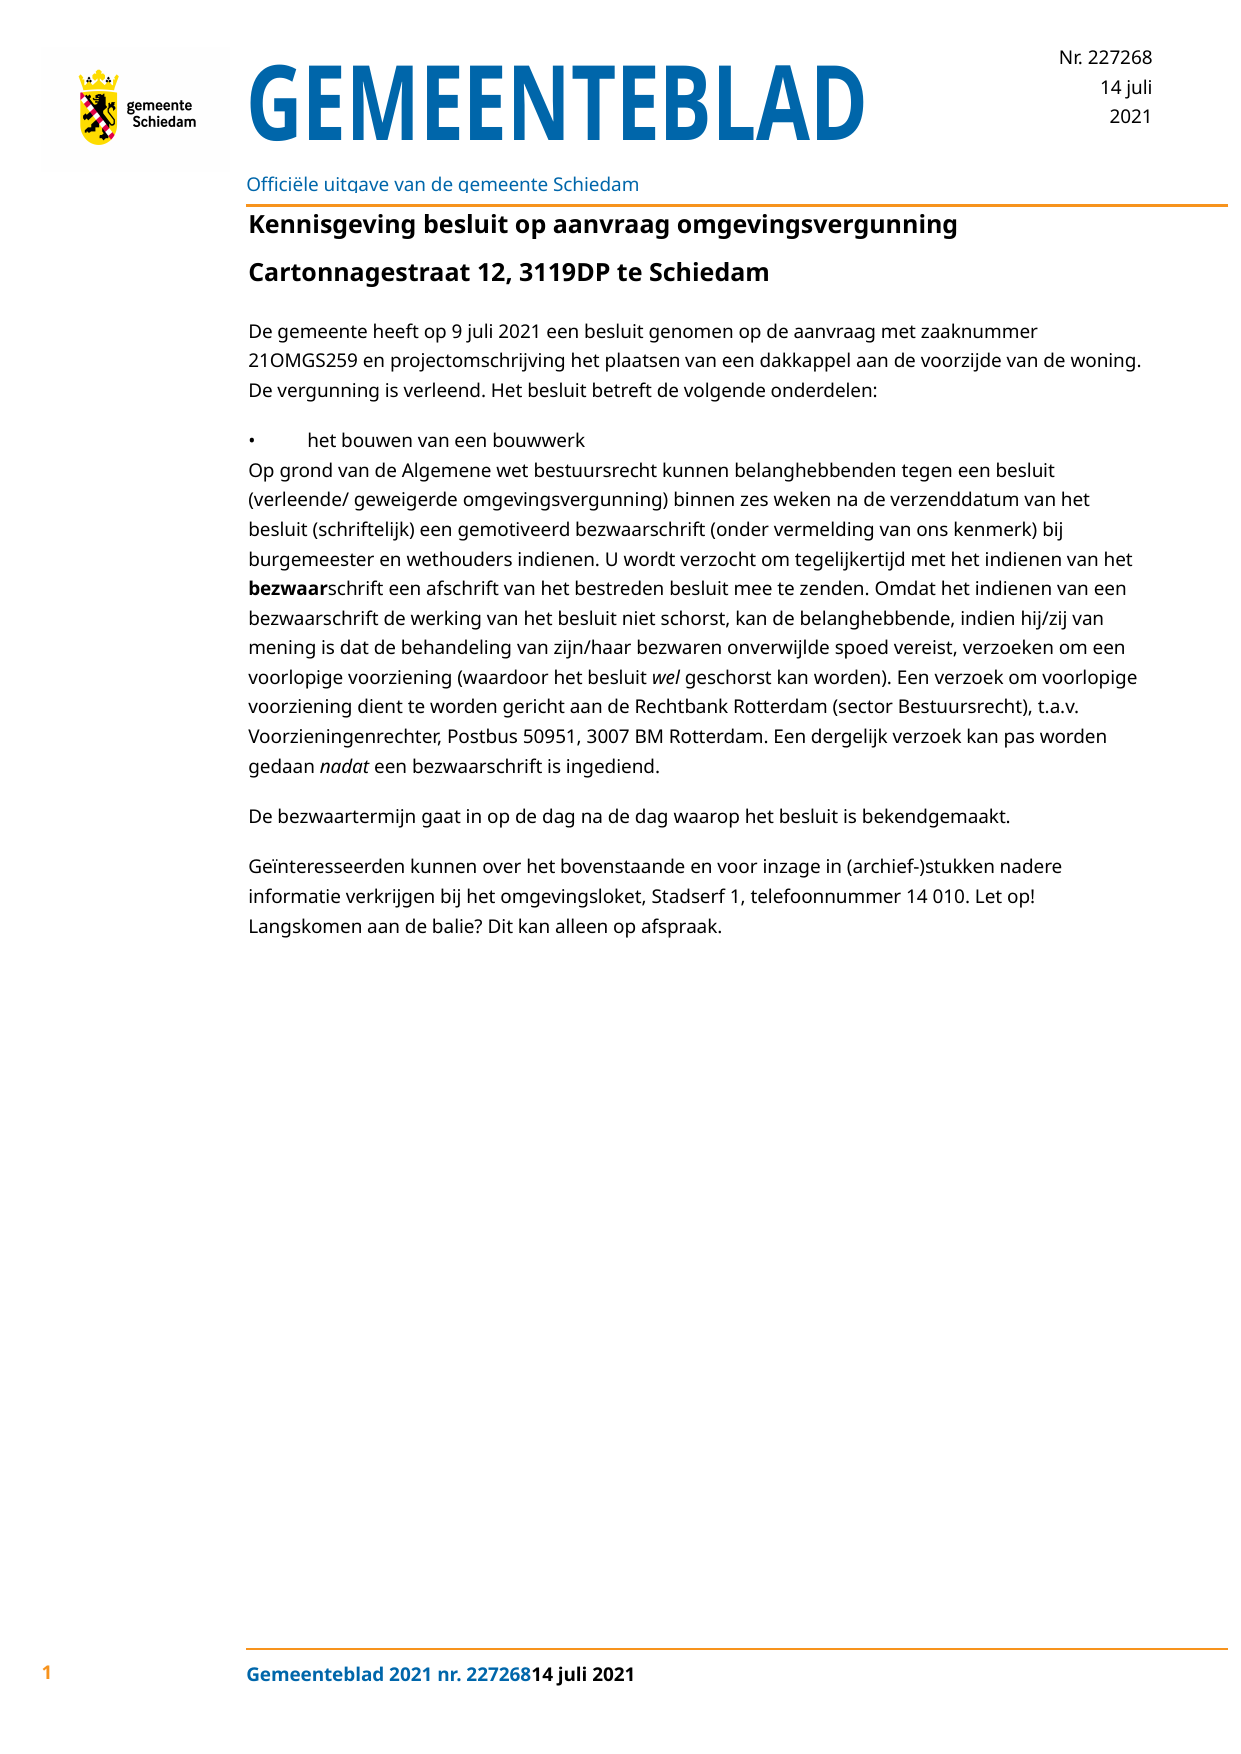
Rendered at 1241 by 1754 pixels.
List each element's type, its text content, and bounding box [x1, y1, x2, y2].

text Geïnteresseerden kunnen over het bovenstaande en voor inzage in (archief-)stukken nadere informatie verkrijgen bij het omgevingsloket, Stadserf 1, telefoonnummer 14 010. Let op! Langskomen aan de balie? Dit kan alleen op afspraak. [248, 854, 1152, 939]
text De gemeente heeft op 9 juli 2021 een besluit genomen op de aanvraag met zaaknummer 21OMGS259 en projectomschrijving het plaatsen van een dakkappel aan de voorzijde van de woning. De vergunning is verleend. Het besluit betreft de volgende onderdelen: [248, 318, 1152, 403]
picture [41, 47, 231, 172]
list het bouwen van een bouwwerk [248, 427, 1152, 453]
text De bezwaartermijn gaat in op de dag na de dag waarop het besluit is bekendgemaakt. [248, 803, 1152, 829]
text Kennisgeving besluit op aanvraag omgevingsvergunning Cartonnagestraat 12, 3119DP te Schiedam [248, 207, 1152, 288]
text Op grond van de Algemene wet bestuursrecht kunnen belanghebbenden tegen een besluit (verleende/ geweigerde omgevingsvergunning) binnen zes weken na de verzenddatum van het besluit (schriftelijk) een gemotiveerd bezwaarschrift (onder vermelding van ons kenmerk) bij burgemeester en wethouders indienen. U wordt verzocht om tegelijkertijd met het indienen van het bezwaarschrift een afschrift van het bestreden besluit mee te zenden. Omdat het indienen van een bezwaarschrift de werking van het besluit niet schorst, kan de belanghebbende, indien hij/zij van mening is dat de behandeling van zijn/haar bezwaren onverwijlde spoed vereist, verzoeken om een voorlopige voorziening (waardoor het besluit wel geschorst kan worden). Een verzoek om voorlopige voorziening dient te worden gericht aan de Rechtbank Rotterdam (sector Bestuursrecht), t.a.v. Voorzieningenrechter, Postbus 50951, 3007 BM Rotterdam. Een dergelijk verzoek kan pas worden gedaan nadat een bezwaarschrift is ingediend. [248, 457, 1152, 779]
